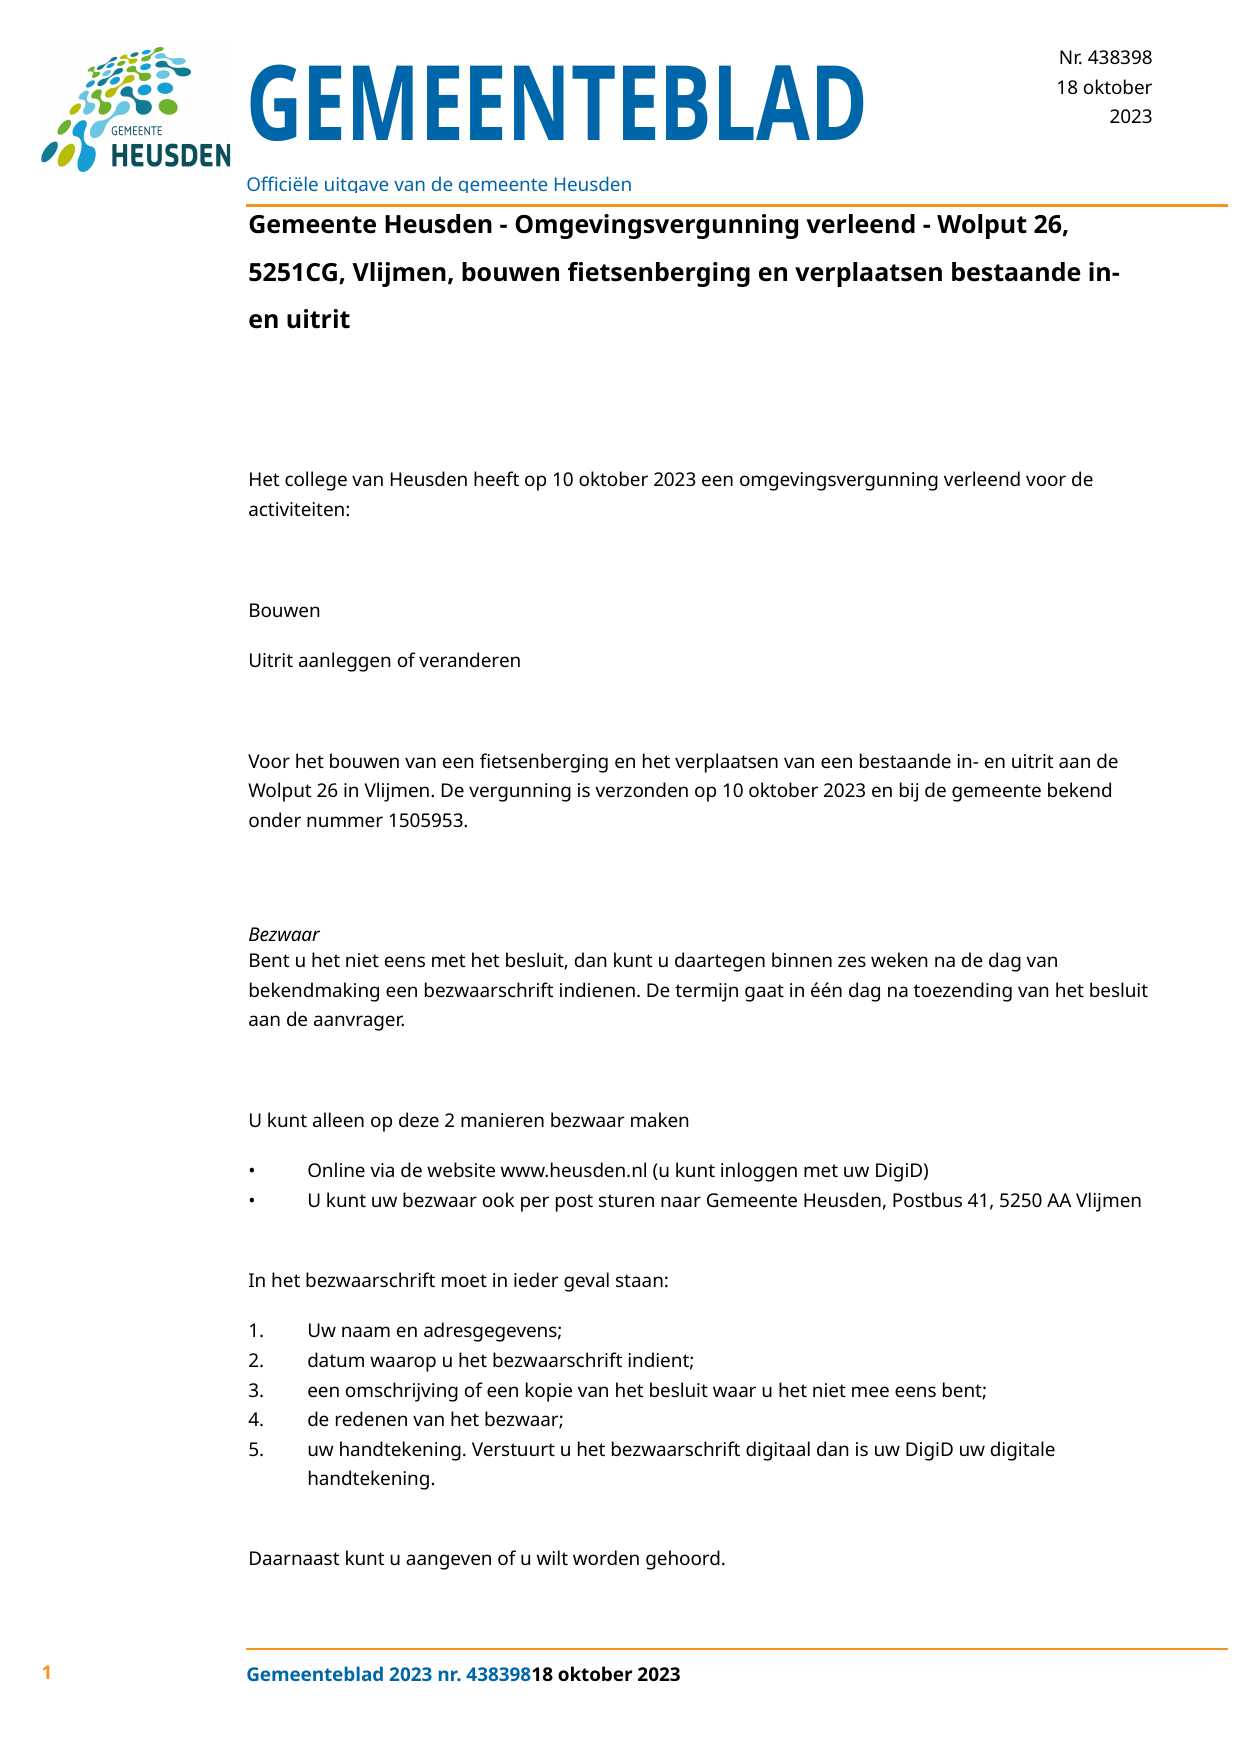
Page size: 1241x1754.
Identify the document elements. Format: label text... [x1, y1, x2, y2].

text In het bezwaarschrift moet in ieder geval staan: [248, 1267, 1152, 1293]
text Gemeente Heusden - Omgevingsvergunning verleend - Wolput 26, 5251CG, Vlijmen, bouwen fietsenberging en verplaatsen bestaande in- en uitrit [248, 207, 1152, 336]
text Het college van Heusden heeft op 10 oktober 2023 een omgevingsvergunning verleend voor de activiteiten: [248, 466, 1152, 522]
text Bouwen [248, 597, 1152, 622]
text Bezwaar [248, 922, 1152, 947]
text Daarnaast kunt u aangeven of u wilt worden gehoord. [248, 1546, 1152, 1571]
text Voor het bouwen van een fietsenberging en het verplaatsen van een bestaande in- en uitrit aan de Wolput 26 in Vlijmen. De vergunning is verzonden op 10 oktober 2023 en bij de gemeente bekend onder nummer 1505953. [248, 748, 1152, 833]
list een omschrijving of een kopie van het besluit waar u het niet mee eens bent; [248, 1377, 1152, 1403]
list datum waarop u het bezwaarschrift indient; [248, 1347, 1152, 1373]
picture [41, 47, 231, 172]
list uw handtekening. Verstuurt u het bezwaarschrift digitaal dan is uw DigiD uw digitale handtekening. [248, 1436, 1152, 1491]
text Bent u het niet eens met het besluit, dan kunt u daartegen binnen zes weken na de dag van bekendmaking een bezwaarschrift indienen. De termijn gaat in één dag na toezending van het besluit aan de aanvrager. [248, 947, 1152, 1032]
list U kunt uw bezwaar ook per post sturen naar Gemeente Heusden, Postbus 41, 5250 AA Vlijmen [248, 1187, 1152, 1213]
list Online via de website www.heusden.nl (u kunt inloggen met uw DigiD) [248, 1158, 1152, 1183]
text U kunt alleen op deze 2 manieren bezwaar maken [248, 1107, 1152, 1133]
list Uw naam en adresgegevens; [248, 1318, 1152, 1343]
text Uitrit aanleggen of veranderen [248, 647, 1152, 673]
list de redenen van het bezwaar; [248, 1406, 1152, 1432]
